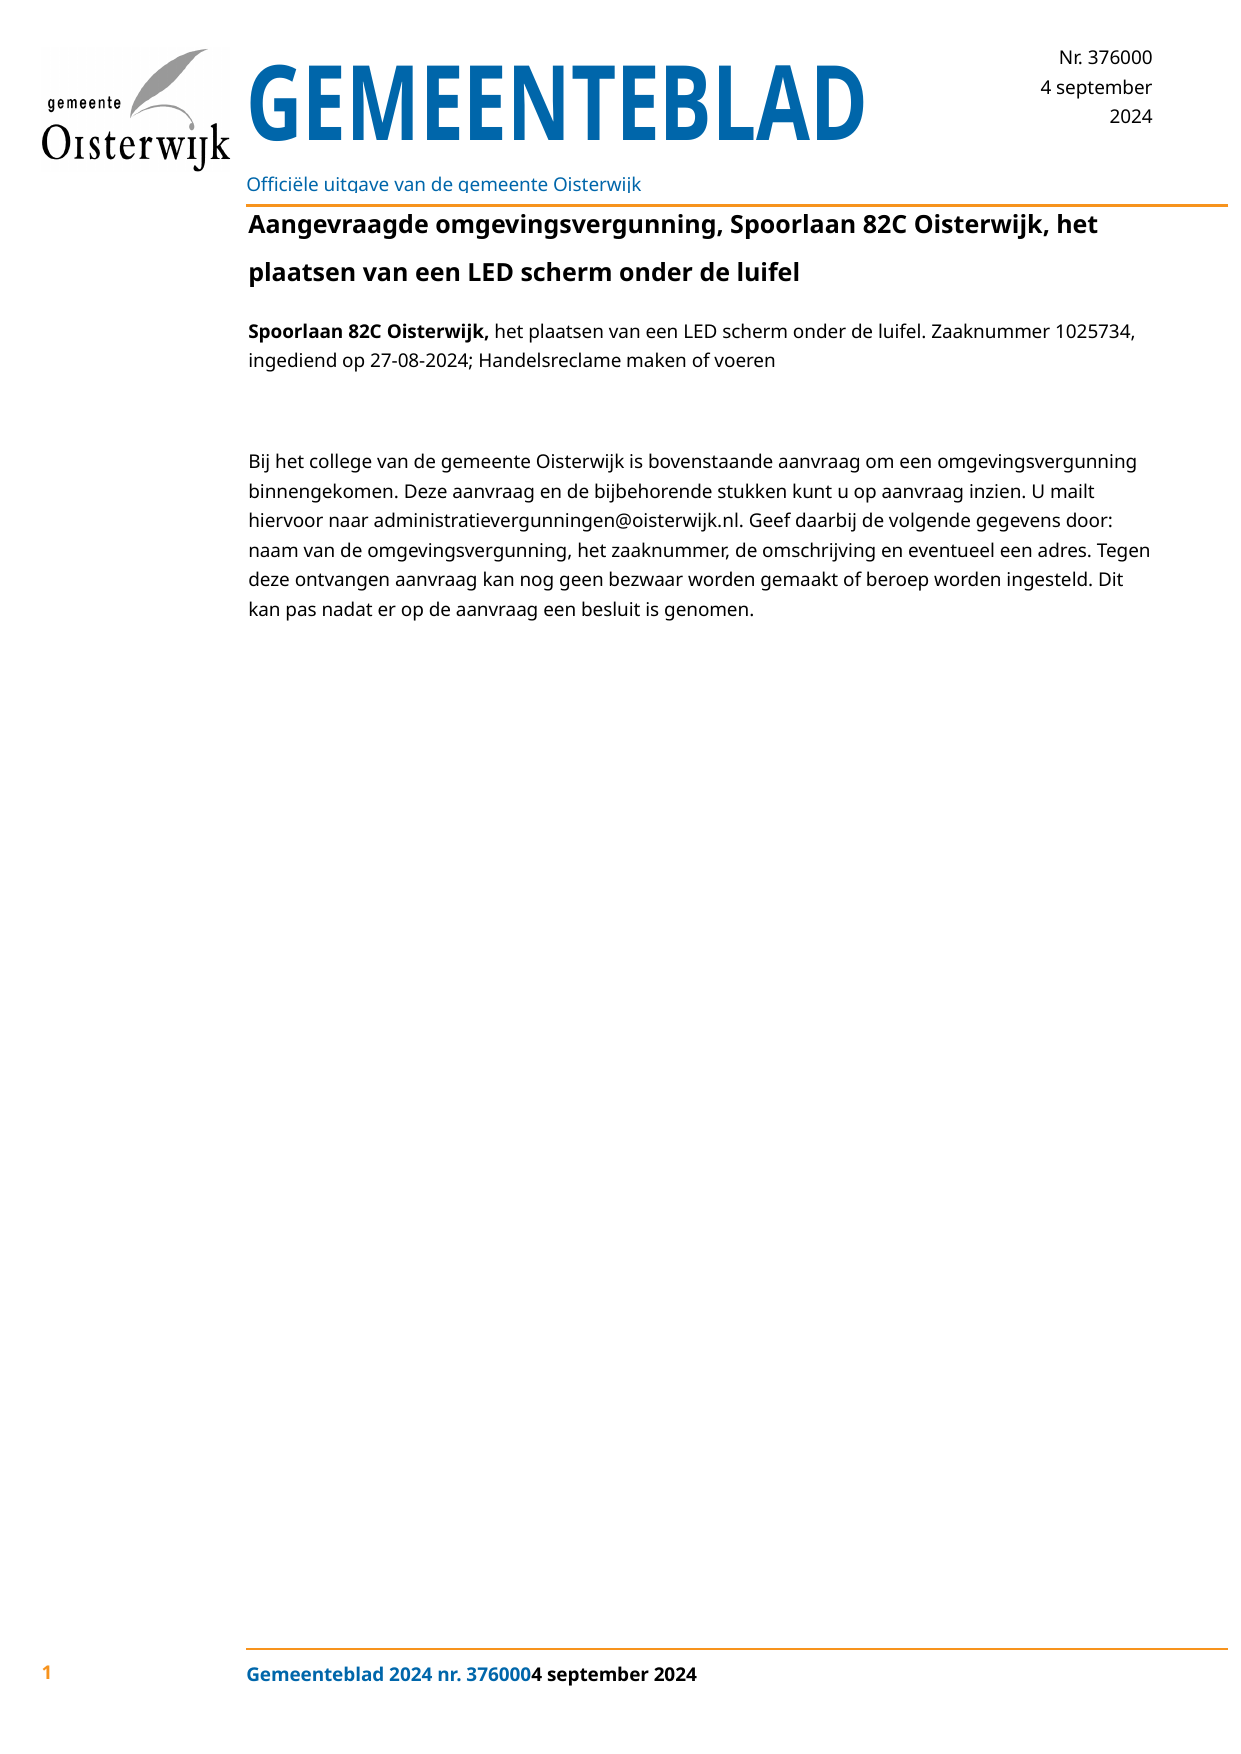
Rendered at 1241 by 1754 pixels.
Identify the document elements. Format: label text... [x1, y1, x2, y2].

text Bij het college van de gemeente Oisterwijk is bovenstaande aanvraag om een omgevingsvergunning binnengekomen. Deze aanvraag en de bijbehorende stukken kunt u op aanvraag inzien. U mailt hiervoor naar administratievergunningen@oisterwijk.nl. Geef daarbij de volgende gegevens door: naam van de omgevingsvergunning, het zaaknummer, de omschrijving en eventueel een adres. Tegen deze ontvangen aanvraag kan nog geen bezwaar worden gemaakt of beroep worden ingesteld. Dit kan pas nadat er op de aanvraag een besluit is genomen. [248, 448, 1152, 622]
text Aangevraagde omgevingsvergunning, Spoorlaan 82C Oisterwijk, het plaatsen van een LED scherm onder de luifel [248, 207, 1152, 288]
text Spoorlaan 82C Oisterwijk, het plaatsen van een LED scherm onder de luifel. Zaaknummer 1025734, ingediend op 27-08-2024; Handelsreclame maken of voeren [248, 318, 1152, 373]
picture [41, 47, 231, 172]
